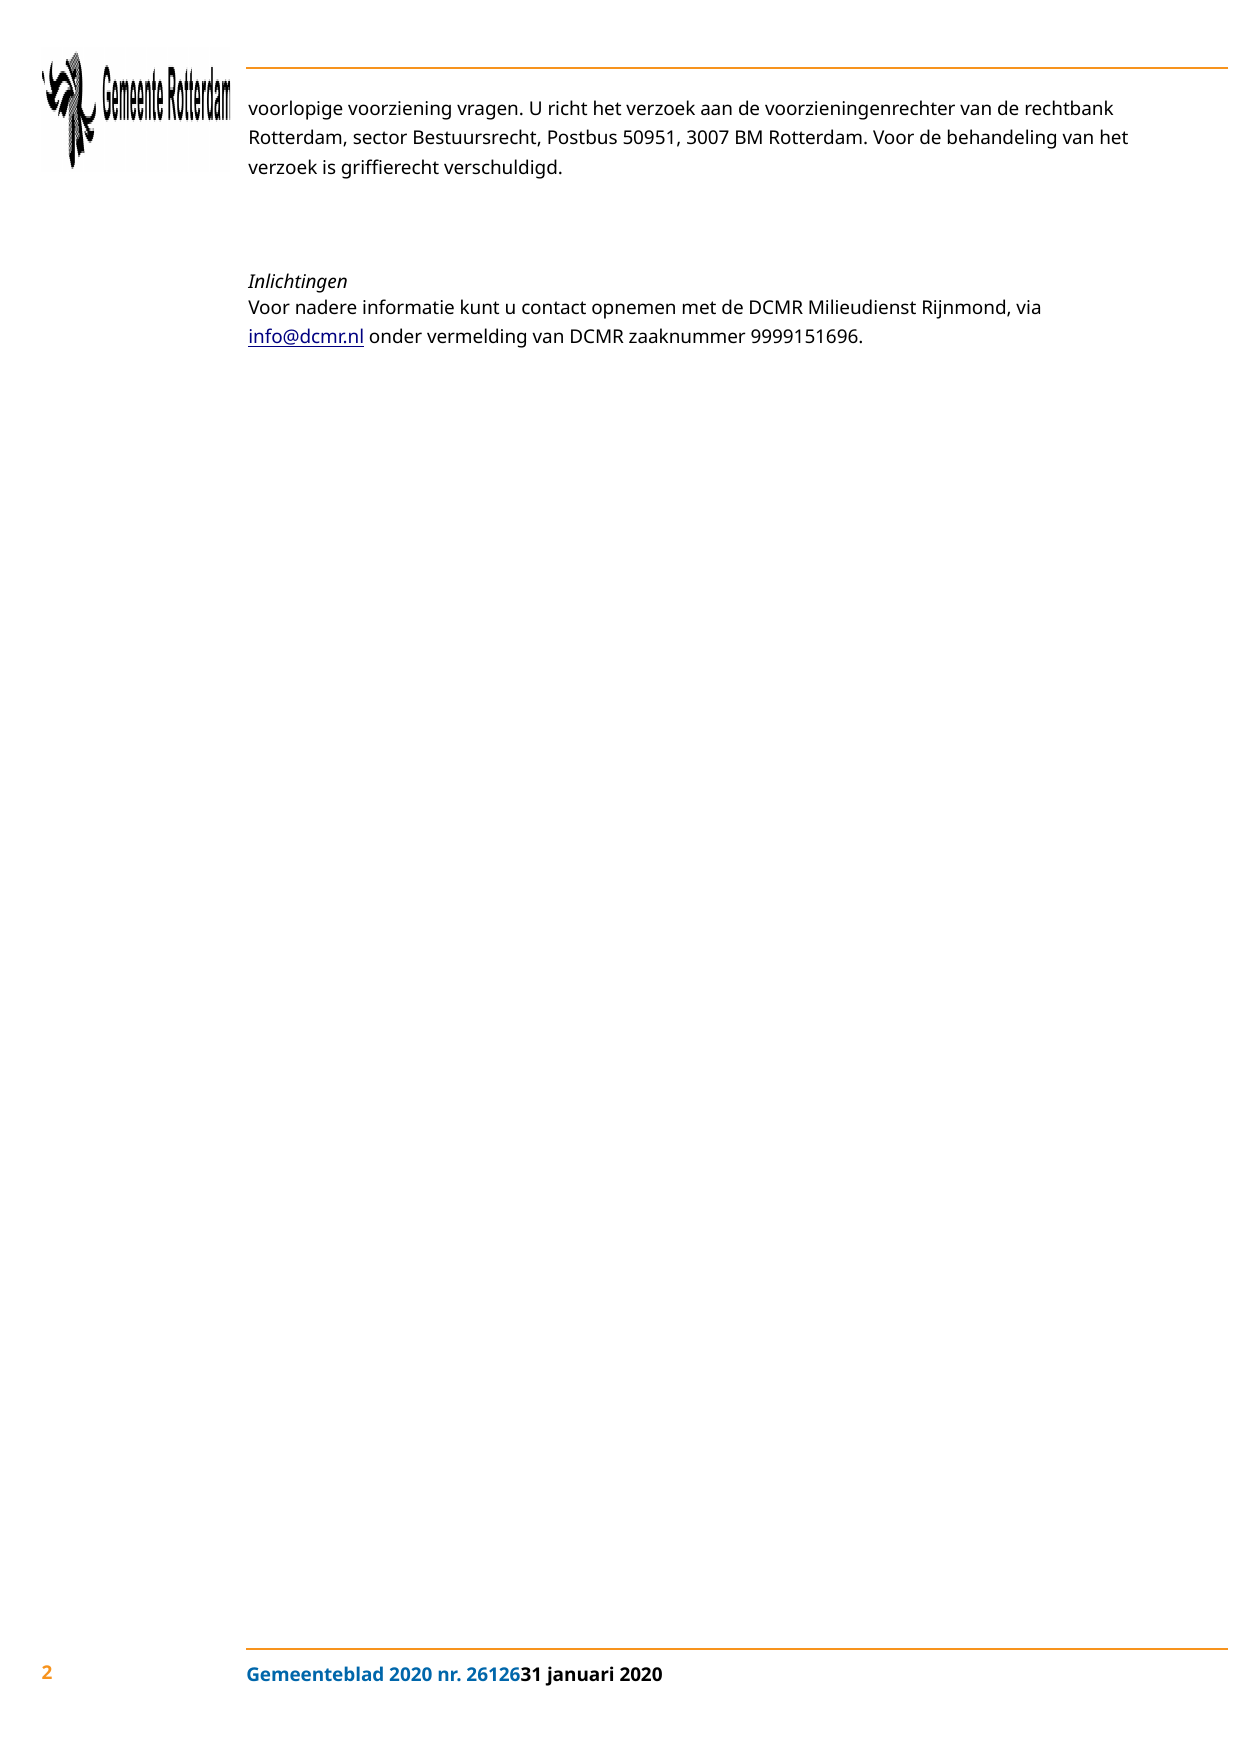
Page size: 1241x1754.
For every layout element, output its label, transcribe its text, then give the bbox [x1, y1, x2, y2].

text voorlopige voorziening vragen. U richt het verzoek aan de voorzieningenrechter van de rechtbank Rotterdam, sector Bestuursrecht, Postbus 50951, 3007 BM Rotterdam. Voor de behandeling van het verzoek is griffierecht verschuldigd. [248, 95, 1152, 180]
picture [41, 47, 231, 172]
text Inlichtingen [248, 268, 1152, 294]
text Voor nadere informatie kunt u contact opnemen met de DCMR Milieudienst Rijnmond, via info@dcmr.nl onder vermelding van DCMR zaaknummer 9999151696. [248, 294, 1152, 349]
